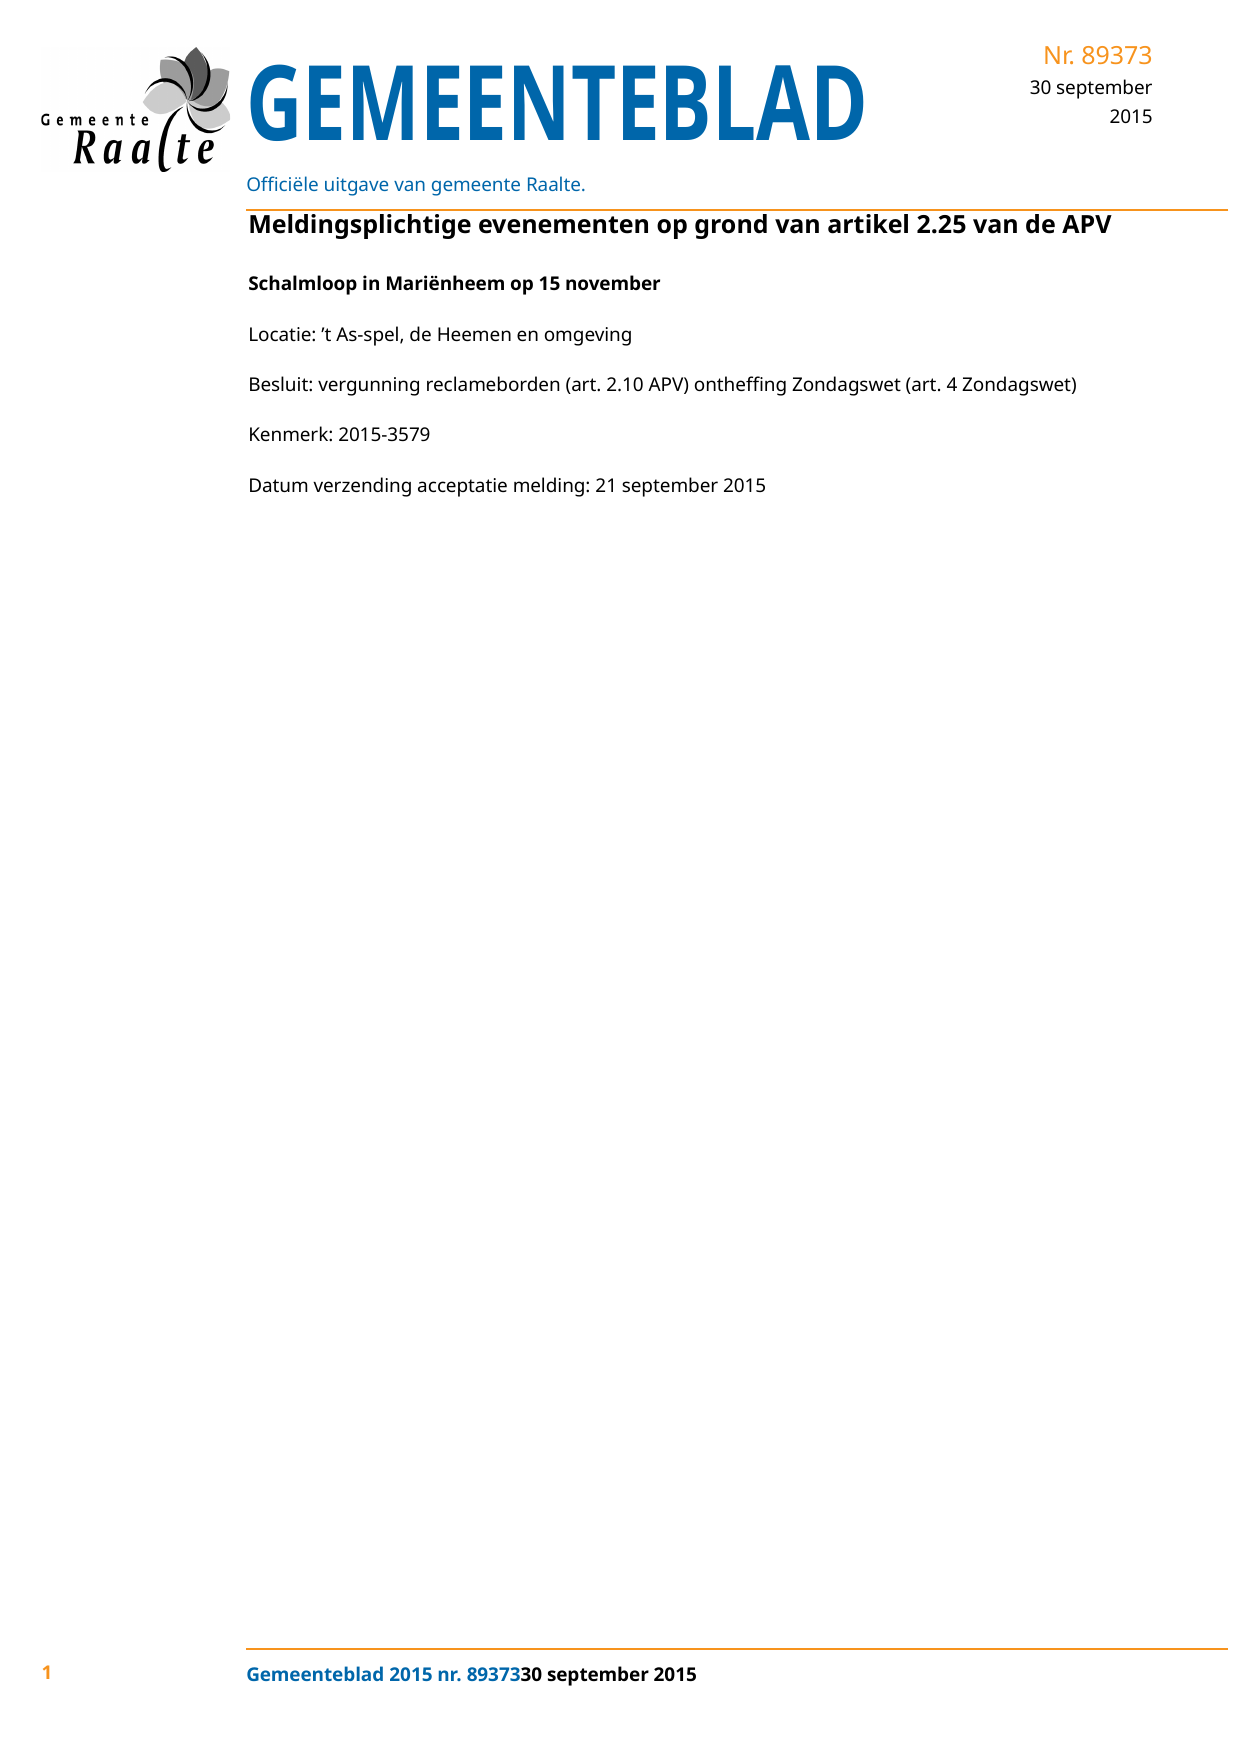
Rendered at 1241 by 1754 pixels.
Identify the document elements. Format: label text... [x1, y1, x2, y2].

text Meldingsplichtige evenementen op grond van artikel 2.25 van de APV [248, 211, 1152, 241]
text Schalmloop in Mariënheem op 15 november [248, 270, 1152, 296]
text Locatie: ’t As-spel, de Heemen en omgeving [248, 321, 1152, 346]
picture [41, 47, 231, 172]
text Besluit: vergunning reclameborden (art. 2.10 APV) ontheffing Zondagswet (art. 4 Zondagswet) [248, 371, 1152, 397]
text Kenmerk: 2015-3579 [248, 422, 1152, 447]
text Datum verzending acceptatie melding: 21 september 2015 [248, 472, 1152, 498]
